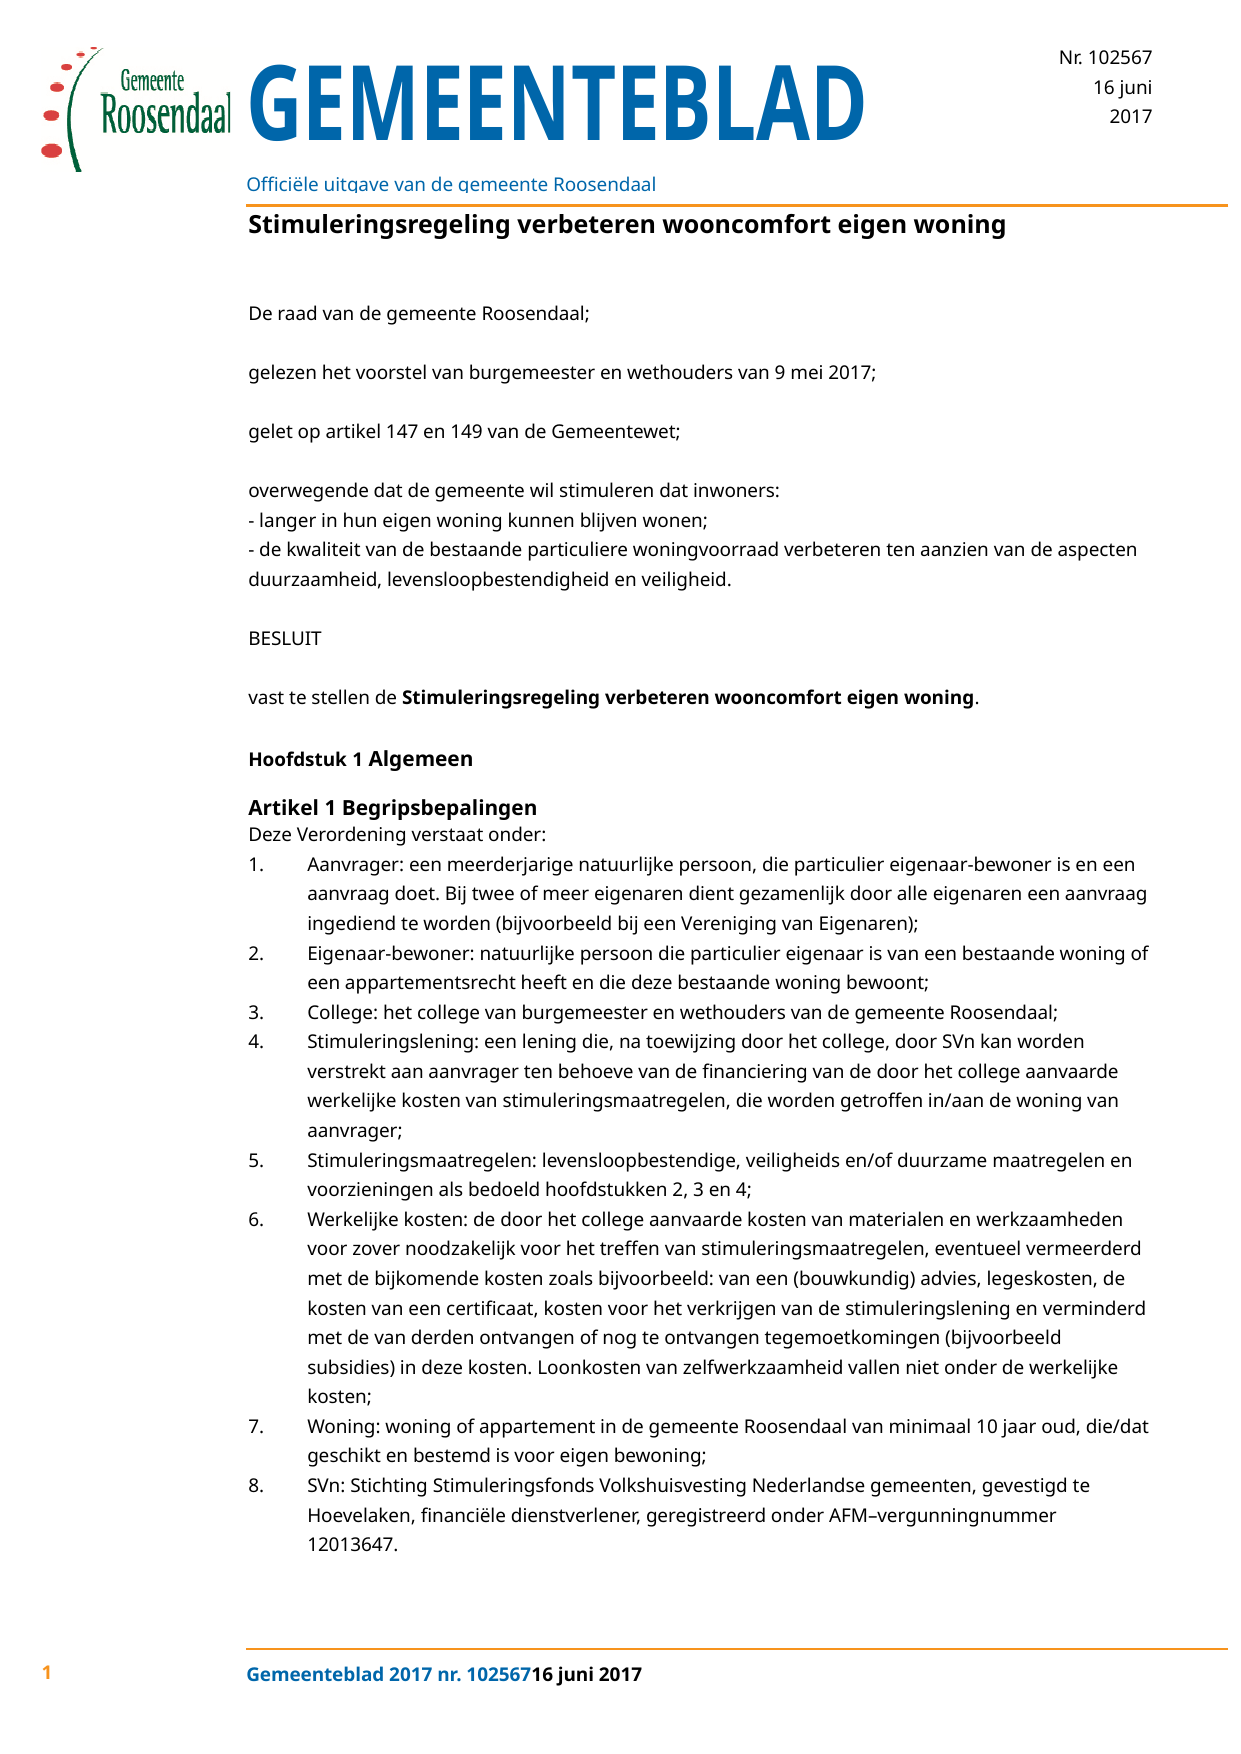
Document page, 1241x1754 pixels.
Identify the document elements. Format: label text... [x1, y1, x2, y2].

text Stimuleringsregeling verbeteren wooncomfort eigen woning [248, 207, 1152, 241]
text Deze Verordening verstaat onder: [248, 821, 1152, 847]
list College: het college van burgemeester en wethouders van de gemeente Roosendaal; [248, 999, 1152, 1024]
text overwegende dat de gemeente wil stimuleren dat inwoners: [248, 477, 1152, 503]
list Stimuleringslening: een lening die, na toewijzing door het college, door SVn kan worden verstrekt aan aanvrager ten behoeve van de financiering van de door het college aanvaarde werkelijke kosten van stimuleringsmaatregelen, die worden getroffen in/aan de woning van aanvrager; [248, 1028, 1152, 1143]
text Artikel 1 Begripsbepalingen [248, 793, 1152, 821]
text gelezen het voorstel van burgemeester en wethouders van 9 mei 2017; [248, 359, 1152, 385]
list Woning: woning of appartement in de gemeente Roosendaal van minimaal 10 jaar oud, die/dat geschikt en bestemd is voor eigen bewoning; [248, 1413, 1152, 1468]
list Eigenaar-bewoner: natuurlijke persoon die particulier eigenaar is van een bestaande woning of een appartementsrecht heeft en die deze bestaande woning bewoont; [248, 940, 1152, 995]
text - langer in hun eigen woning kunnen blijven wonen; [248, 507, 1152, 533]
picture [41, 47, 231, 172]
text Hoofdstuk 1 Algemeen [248, 744, 1152, 772]
text - de kwaliteit van de bestaande particuliere woningvoorraad verbeteren ten aanzien van de aspecten duurzaamheid, levensloopbestendigheid en veiligheid. [248, 537, 1152, 592]
text vast te stellen de Stimuleringsregeling verbeteren wooncomfort eigen woning. [248, 684, 1152, 710]
text De raad van de gemeente Roosendaal; [248, 300, 1152, 326]
list Stimuleringsmaatregelen: levensloopbestendige, veiligheids en/of duurzame maatregelen en voorzieningen als bedoeld hoofdstukken 2, 3 en 4; [248, 1147, 1152, 1202]
list Aanvrager: een meerderjarige natuurlijke persoon, die particulier eigenaar-bewoner is en een aanvraag doet. Bij twee of meer eigenaren dient gezamenlijk door alle eigenaren een aanvraag ingediend te worden (bijvoorbeeld bij een Vereniging van Eigenaren); [248, 851, 1152, 936]
text gelet op artikel 147 en 149 van de Gemeentewet; [248, 418, 1152, 444]
text BESLUIT [248, 625, 1152, 651]
list Werkelijke kosten: de door het college aanvaarde kosten van materialen en werkzaamheden voor zover noodzakelijk voor het treffen van stimuleringsmaatregelen, eventueel vermeerderd met de bijkomende kosten zoals bijvoorbeeld: van een (bouwkundig) advies, legeskosten, de kosten van een certificaat, kosten voor het verkrijgen van de stimuleringslening en verminderd met de van derden ontvangen of nog te ontvangen tegemoetkomingen (bijvoorbeeld subsidies) in deze kosten. Loonkosten van zelfwerkzaamheid vallen niet onder de werkelijke kosten; [248, 1206, 1152, 1409]
list SVn: Stichting Stimuleringsfonds Volkshuisvesting Nederlandse gemeenten, gevestigd te Hoevelaken, financiële dienstverlener, geregistreerd onder AFM–vergunningnummer 12013647. [248, 1472, 1152, 1557]
